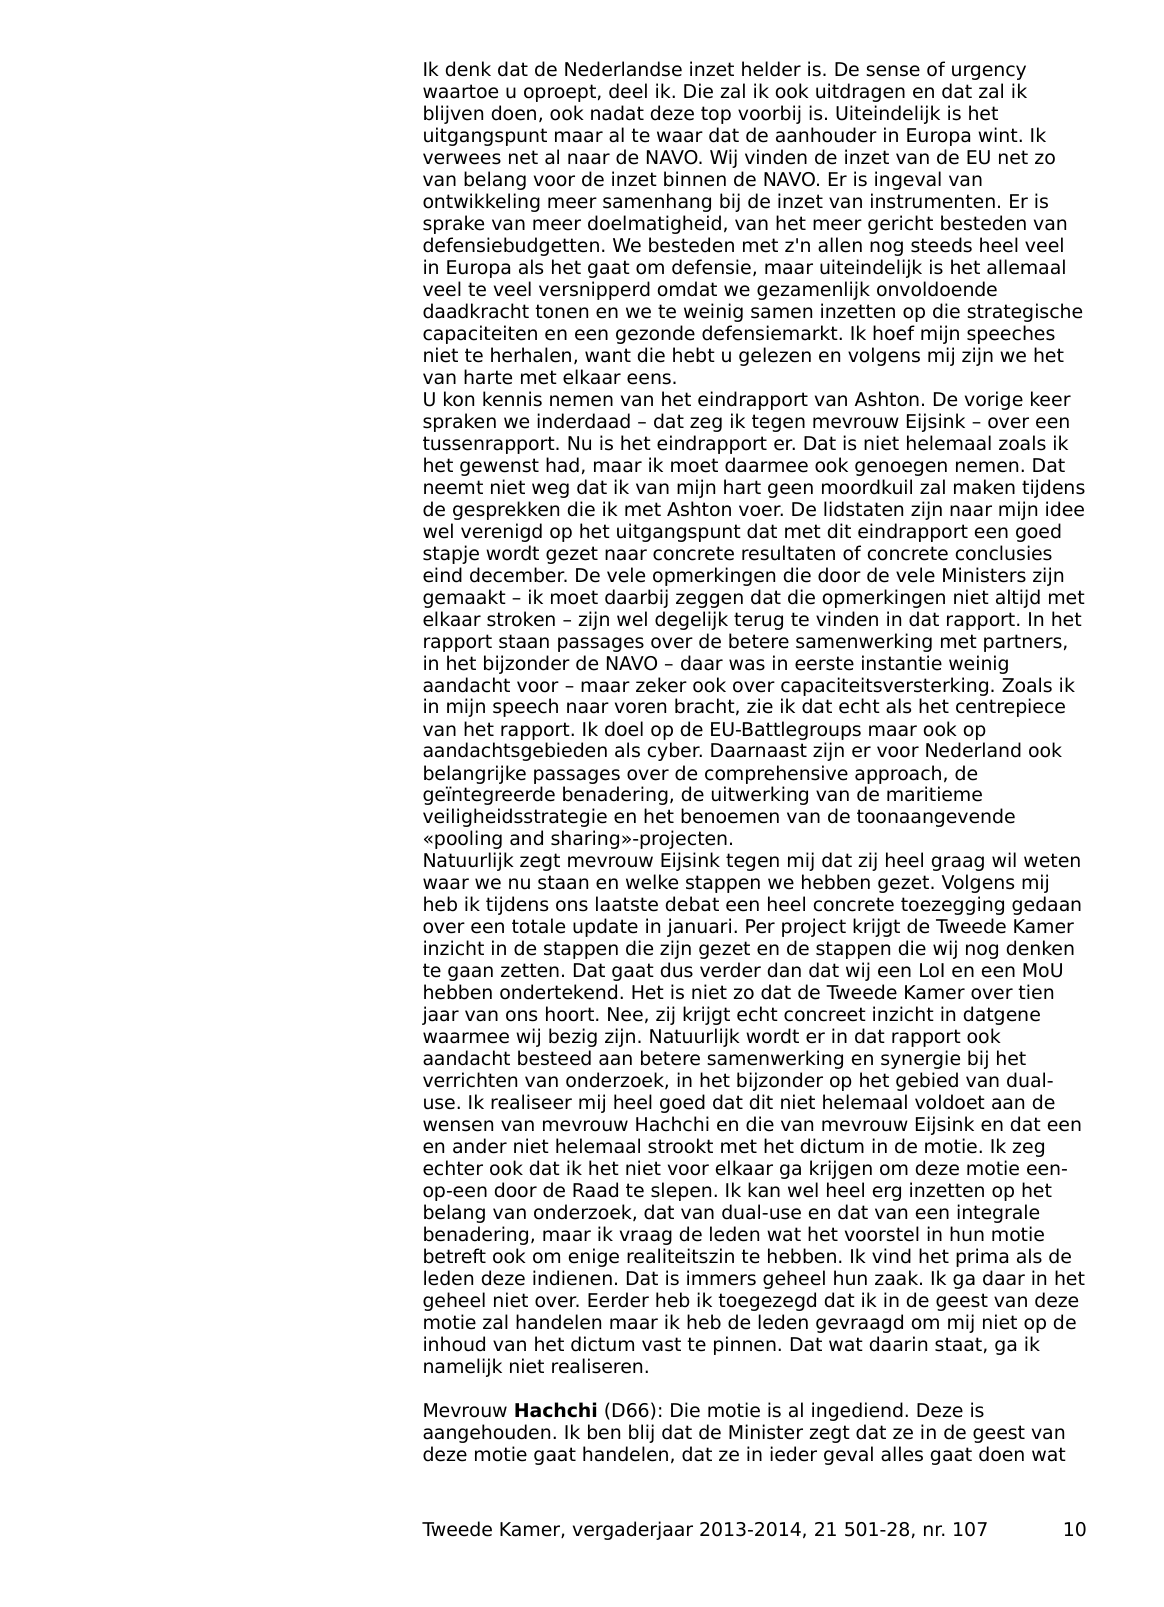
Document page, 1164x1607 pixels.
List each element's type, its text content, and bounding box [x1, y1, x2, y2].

text Ik denk dat de Nederlandse inzet helder is. De sense of urgency waartoe u oproept, deel ik. Die zal ik ook uitdragen en dat zal ik blijven doen, ook nadat deze top voorbij is. Uiteindelijk is het uitgangspunt maar al te waar dat de aanhouder in Europa wint. Ik verwees net al naar de NAVO. Wij vinden de inzet van de EU net zo van belang voor de inzet binnen de NAVO. Er is ingeval van ontwikkeling meer samenhang bij de inzet van instrumenten. Er is sprake van meer doelmatigheid, van het meer gericht besteden van defensiebudgetten. We besteden met z'n allen nog steeds heel veel in Europa als het gaat om defensie, maar uiteindelijk is het allemaal veel te veel versnipperd omdat we gezamenlijk onvoldoende daadkracht tonen en we te weinig samen inzetten op die strategische capaciteiten en een gezonde defensiemarkt. Ik hoef mijn speeches niet te herhalen, want die hebt u gelezen en volgens mij zijn we het van harte met elkaar eens. [422, 59, 1087, 389]
text Natuurlijk zegt mevrouw Eijsink tegen mij dat zij heel graag wil weten waar we nu staan en welke stappen we hebben gezet. Volgens mij heb ik tijdens ons laatste debat een heel concrete toezegging gedaan over een totale update in januari. Per project krijgt de Tweede Kamer inzicht in de stappen die zijn gezet en de stappen die wij nog denken te gaan zetten. Dat gaat dus verder dan dat wij een LoI en een MoU hebben ondertekend. Het is niet zo dat de Tweede Kamer over tien jaar van ons hoort. Nee, zij krijgt echt concreet inzicht in datgene waarmee wij bezig zijn. Natuurlijk wordt er in dat rapport ook aandacht besteed aan betere samenwerking en synergie bij het verrichten van onderzoek, in het bijzonder op het gebied van dual-use. Ik realiseer mij heel goed dat dit niet helemaal voldoet aan de wensen van mevrouw Hachchi en die van mevrouw Eijsink en dat een en ander niet helemaal strookt met het dictum in de motie. Ik zeg echter ook dat ik het niet voor elkaar ga krijgen om deze motie een-op-een door de Raad te slepen. Ik kan wel heel erg inzetten op het belang van onderzoek, dat van dual-use en dat van een integrale benadering, maar ik vraag de leden wat het voorstel in hun motie betreft ook om enige realiteitszin te hebben. Ik vind het prima als de leden deze indienen. Dat is immers geheel hun zaak. Ik ga daar in het geheel niet over. Eerder heb ik toegezegd dat ik in de geest van deze motie zal handelen maar ik heb de leden gevraagd om mij niet op de inhoud van het dictum vast te pinnen. Dat wat daarin staat, ga ik namelijk niet realiseren. [422, 850, 1087, 1378]
text U kon kennis nemen van het eindrapport van Ashton. De vorige keer spraken we inderdaad – dat zeg ik tegen mevrouw Eijsink – over een tussenrapport. Nu is het eindrapport er. Dat is niet helemaal zoals ik het gewenst had, maar ik moet daarmee ook genoegen nemen. Dat neemt niet weg dat ik van mijn hart geen moordkuil zal maken tijdens de gesprekken die ik met Ashton voer. De lidstaten zijn naar mijn idee wel verenigd op het uitgangspunt dat met dit eindrapport een goed stapje wordt gezet naar concrete resultaten of concrete conclusies eind december. De vele opmerkingen die door de vele Ministers zijn gemaakt – ik moet daarbij zeggen dat die opmerkingen niet altijd met elkaar stroken – zijn wel degelijk terug te vinden in dat rapport. In het rapport staan passages over de betere samenwerking met partners, in het bijzonder de NAVO – daar was in eerste instantie weinig aandacht voor – maar zeker ook over capaciteitsversterking. Zoals ik in mijn speech naar voren bracht, zie ik dat echt als het centrepiece van het rapport. Ik doel op de EU-Battlegroups maar ook op aandachtsgebieden als cyber. Daarnaast zijn er voor Nederland ook belangrijke passages over de comprehensive approach, de geïntegreerde benadering, de uitwerking van de maritieme veiligheidsstrategie en het benoemen van de toonaangevende «pooling and sharing»-projecten. [422, 389, 1087, 850]
text Mevrouw Hachchi (D66): Die motie is al ingediend. Deze is aangehouden. Ik ben blij dat de Minister zegt dat ze in de geest van deze motie gaat handelen, dat ze in ieder geval alles gaat doen wat [422, 1400, 1087, 1466]
